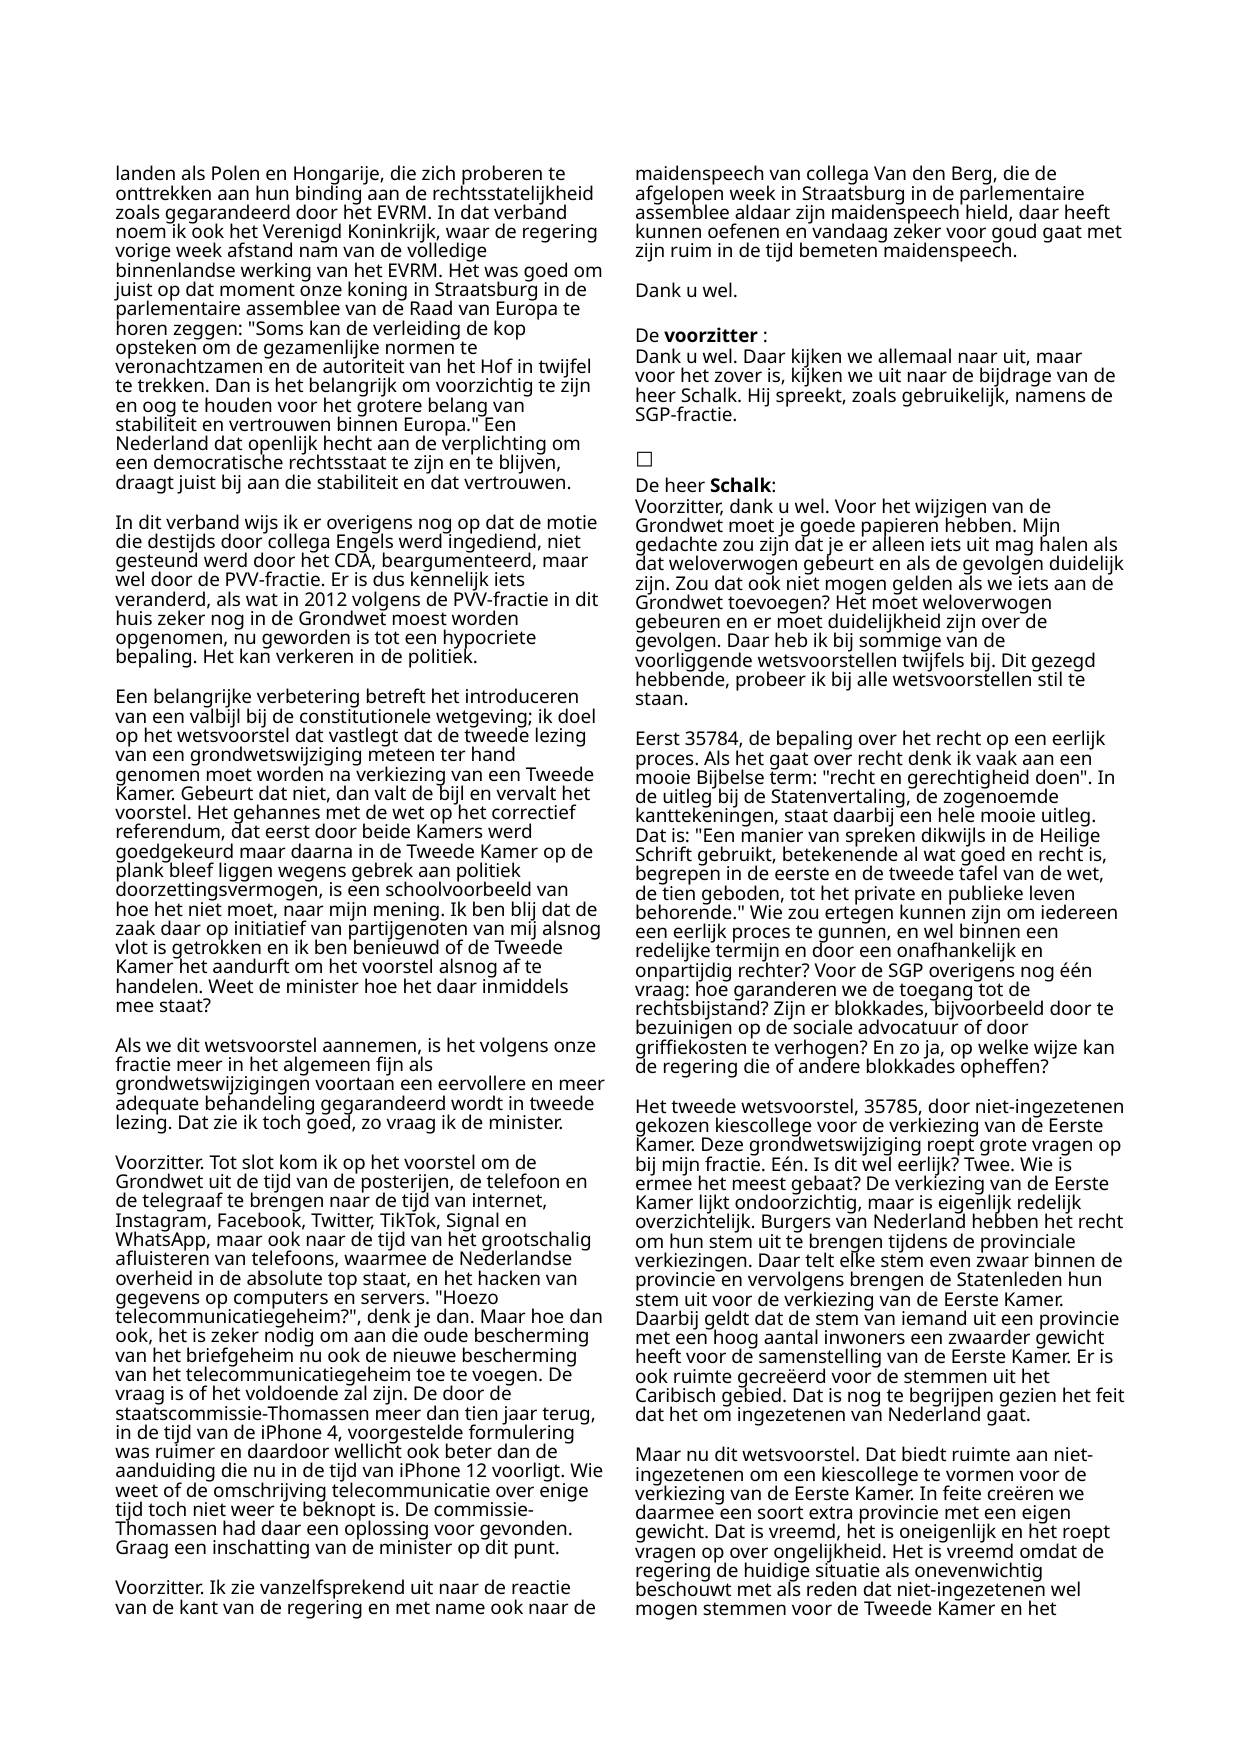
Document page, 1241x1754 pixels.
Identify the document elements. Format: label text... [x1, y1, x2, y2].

text Voorzitter, dank u wel. Voor het wijzigen van de Grondwet moet je goede papieren hebben. Mijn gedachte zou zijn dat je er alleen iets uit mag halen als dat weloverwogen gebeurt en als de gevolgen duidelijk zijn. Zou dat ook niet mogen gelden als we iets aan de Grondwet toevoegen? Het moet weloverwogen gebeuren en er moet duidelijkheid zijn over de gevolgen. Daar heb ik bij sommige van de voorliggende wetsvoorstellen twijfels bij. Dit gezegd hebbende, probeer ik bij alle wetsvoorstellen stil te staan. [635, 498, 1125, 709]
text Een belangrijke verbetering betreft het introduceren van een valbijl bij de constitutionele wetgeving; ik doel op het wetsvoorstel dat vastlegt dat de tweede lezing van een grondwetswijziging meteen ter hand genomen moet worden na verkiezing van een Tweede Kamer. Gebeurt dat niet, dan valt de bijl en vervalt het voorstel. Het gehannes met de wet op het correctief referendum, dat eerst door beide Kamers werd goedgekeurd maar daarna in de Tweede Kamer op de plank bleef liggen wegens gebrek aan politiek doorzettingsvermogen, is een schoolvoorbeeld van hoe het niet moet, naar mijn mening. Ik ben blij dat de zaak daar op initiatief van partijgenoten van mij alsnog vlot is getrokken en ik ben benieuwd of de Tweede Kamer het aandurft om het voorstel alsnog af te handelen. Weet de minister hoe het daar inmiddels mee staat? [115, 688, 605, 1016]
text Het tweede wetsvoorstel, 35785, door niet-ingezetenen gekozen kiescollege voor de verkiezing van de Eerste Kamer. Deze grondwetswijziging roept grote vragen op bij mijn fractie. Eén. Is dit wel eerlijk? Twee. Wie is ermee het meest gebaat? De verkiezing van de Eerste Kamer lijkt ondoorzichtig, maar is eigenlijk redelijk overzichtelijk. Burgers van Nederland hebben het recht om hun stem uit te brengen tijdens de provinciale verkiezingen. Daar telt elke stem even zwaar binnen de provincie en vervolgens brengen de Statenleden hun stem uit voor de verkiezing van de Eerste Kamer. Daarbij geldt dat de stem van iemand uit een provincie met een hoog aantal inwoners een zwaarder gewicht heeft voor de samenstelling van de Eerste Kamer. Er is ook ruimte gecreëerd voor de stemmen uit het Caribisch gebied. Dat is nog te begrijpen gezien het feit dat het om ingezetenen van Nederland gaat. [635, 1098, 1125, 1426]
text Dank u wel. Daar kijken we allemaal naar uit, maar voor het zover is, kijken we uit naar de bijdrage van de heer Schalk. Hij spreekt, zoals gebruikelijk, namens de SGP-fractie. [635, 348, 1125, 425]
text De voorzitter : [635, 322, 1125, 348]
text Als we dit wetsvoorstel aannemen, is het volgens onze fractie meer in het algemeen fijn als grondwetswijzigingen voortaan een eervollere en meer adequate behandeling gegarandeerd wordt in tweede lezing. Dat zie ik toch goed, zo vraag ik de minister. [115, 1037, 605, 1133]
text Eerst 35784, de bepaling over het recht op een eerlijk proces. Als het gaat over recht denk ik vaak aan een mooie Bijbelse term: "recht en gerechtigheid doen". In de uitleg bij de Statenvertaling, de zogenoemde kanttekeningen, staat daarbij een hele mooie uitleg. Dat is: "Een manier van spreken dikwijls in de Heilige Schrift gebruikt, betekenende al wat goed en recht is, begrepen in de eerste en de tweede tafel van de wet, de tien geboden, tot het private en publieke leven behorende." Wie zou ertegen kunnen zijn om iedereen een eerlijk proces te gunnen, en wel binnen een redelijke termijn en door een onafhankelijk en onpartijdig rechter? Voor de SGP overigens nog één vraag: hoe garanderen we de toegang tot de rechtsbijstand? Zijn er blokkades, bijvoorbeeld door te bezuinigen op de sociale advocatuur of door griffiekosten te verhogen? En zo ja, op welke wijze kan de regering die of andere blokkades opheffen? [635, 730, 1125, 1077]
text Voorzitter. Ik zie vanzelfsprekend uit naar de reactie van de kant van de regering en met name ook naar de [115, 1579, 605, 1618]
text ⬜ [635, 446, 1125, 472]
text In dit verband wijs ik er overigens nog op dat de motie die destijds door collega Engels werd ingediend, niet gesteund werd door het CDA, beargumenteerd, maar wel door de PVV-fractie. Er is dus kennelijk iets veranderd, als wat in 2012 volgens de PVV-fractie in dit huis zeker nog in de Grondwet moest worden opgenomen, nu geworden is tot een hypocriete bepaling. Het kan verkeren in de politiek. [115, 514, 605, 668]
text maidenspeech van collega Van den Berg, die de afgelopen week in Straatsburg in de parlementaire assemblee aldaar zijn maidenspeech hield, daar heeft kunnen oefenen en vandaag zeker voor goud gaat met zijn ruim in de tijd bemeten maidenspeech. [635, 165, 1125, 262]
text Dank u wel. [635, 282, 1125, 302]
text Maar nu dit wetsvoorstel. Dat biedt ruimte aan niet-ingezetenen om een kiescollege te vormen voor de verkiezing van de Eerste Kamer. In feite creëren we daarmee een soort extra provincie met een eigen gewicht. Dat is vreemd, het is oneigenlijk en het roept vragen op over ongelijkheid. Het is vreemd omdat de regering de huidige situatie als onevenwichtig beschouwt met als reden dat niet-ingezetenen wel mogen stemmen voor de Tweede Kamer en het [635, 1446, 1125, 1620]
text De heer Schalk: [635, 472, 1125, 498]
text Voorzitter. Tot slot kom ik op het voorstel om de Grondwet uit de tijd van de posterijen, de telefoon en de telegraaf te brengen naar de tijd van internet, Instagram, Facebook, Twitter, TikTok, Signal en WhatsApp, maar ook naar de tijd van het grootschalig afluisteren van telefoons, waarmee de Nederlandse overheid in de absolute top staat, en het hacken van gegevens op computers en servers. "Hoezo telecommunicatiegeheim?", denk je dan. Maar hoe dan ook, het is zeker nodig om aan die oude bescherming van het briefgeheim nu ook de nieuwe bescherming van het telecommunicatiegeheim toe te voegen. De vraag is of het voldoende zal zijn. De door de staatscommissie-Thomassen meer dan tien jaar terug, in de tijd van de iPhone 4, voorgestelde formulering was ruimer en daardoor wellicht ook beter dan de aanduiding die nu in de tijd van iPhone 12 voorligt. Wie weet of de omschrijving telecommunicatie over enige tijd toch niet weer te beknopt is. De commissie-Thomassen had daar een oplossing voor gevonden. Graag een inschatting van de minister op dit punt. [115, 1154, 605, 1559]
text landen als Polen en Hongarije, die zich proberen te onttrekken aan hun binding aan de rechtsstatelijkheid zoals gegarandeerd door het EVRM. In dat verband noem ik ook het Verenigd Koninkrijk, waar de regering vorige week afstand nam van de volledige binnenlandse werking van het EVRM. Het was goed om juist op dat moment onze koning in Straatsburg in de parlementaire assemblee van de Raad van Europa te horen zeggen: "Soms kan de verleiding de kop opsteken om de gezamenlijke normen te veronachtzamen en de autoriteit van het Hof in twijfel te trekken. Dan is het belangrijk om voorzichtig te zijn en oog te houden voor het grotere belang van stabiliteit en vertrouwen binnen Europa." Een Nederland dat openlijk hecht aan de verplichting om een democratische rechtsstaat te zijn en te blijven, draagt juist bij aan die stabiliteit en dat vertrouwen. [115, 165, 605, 493]
